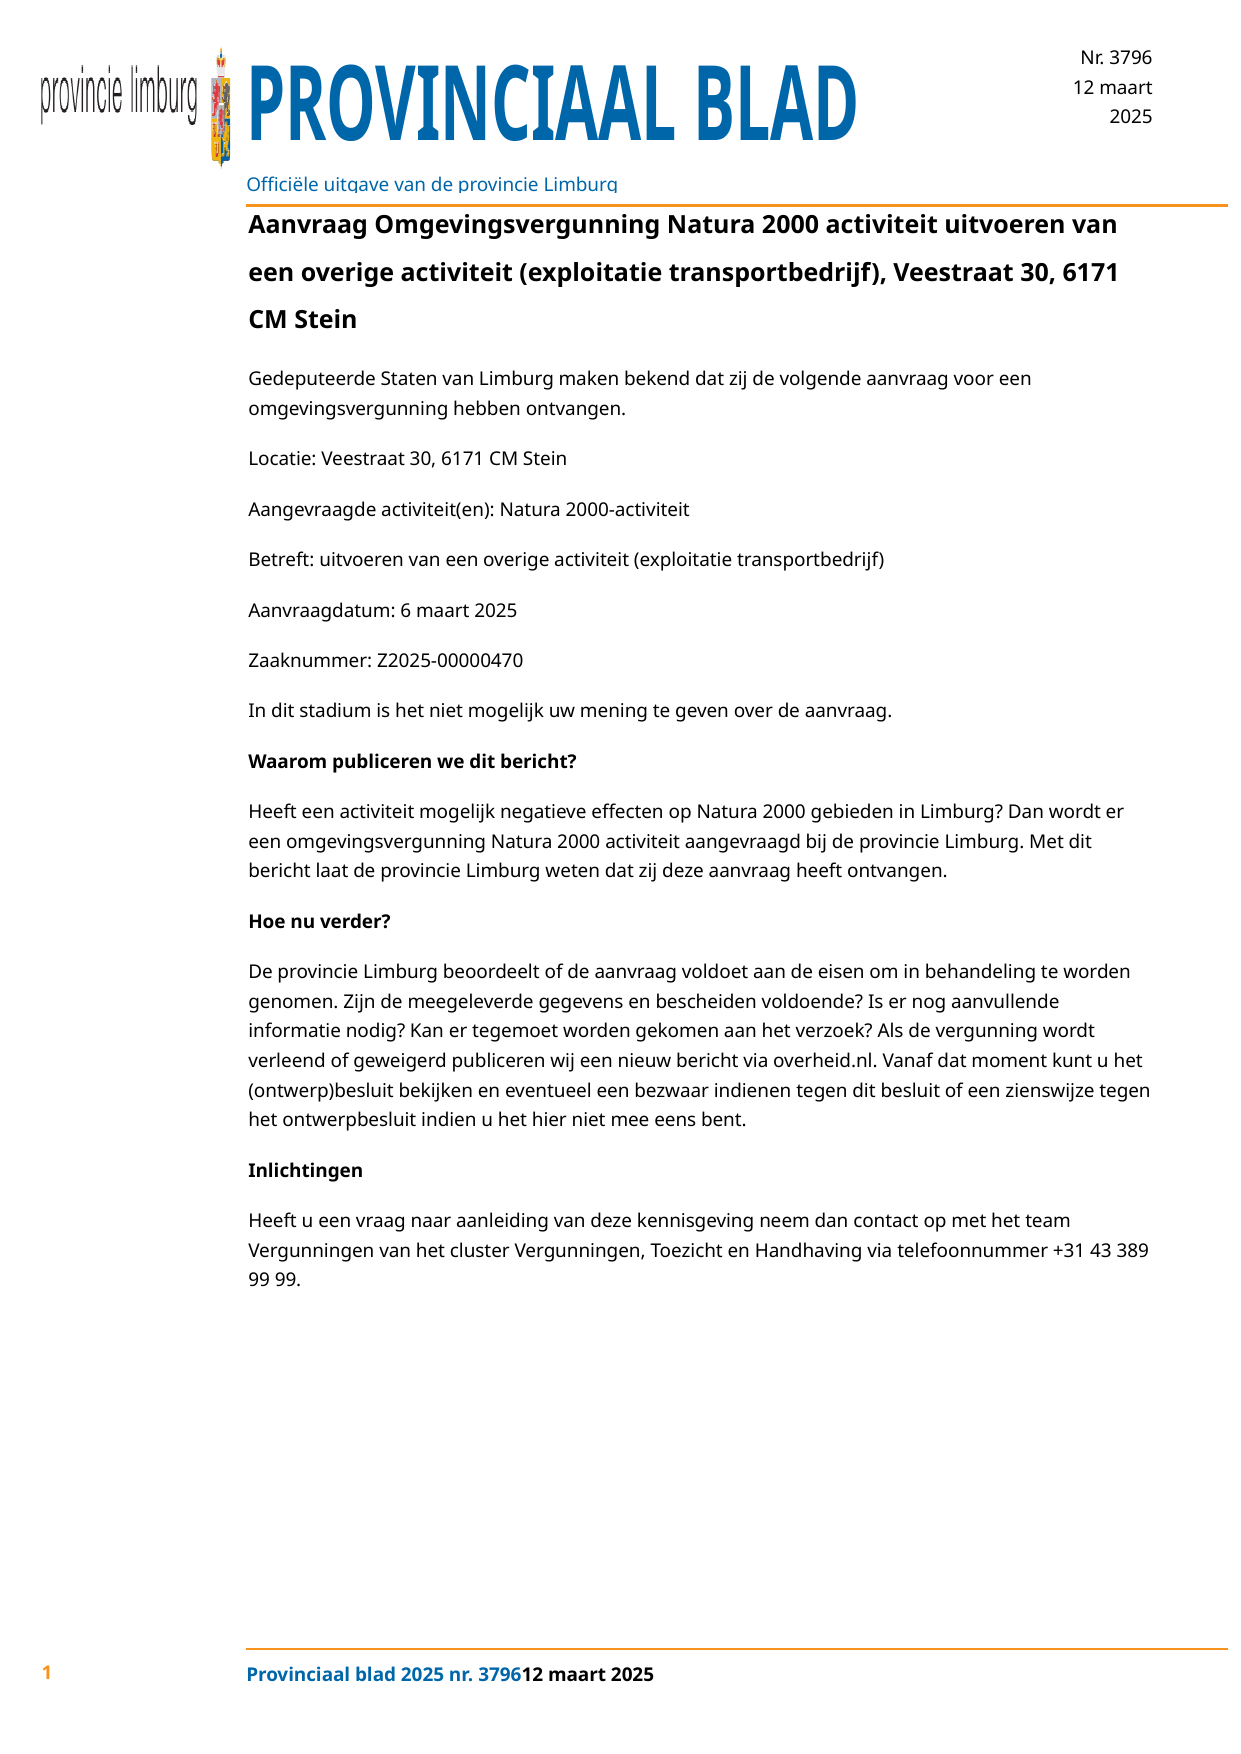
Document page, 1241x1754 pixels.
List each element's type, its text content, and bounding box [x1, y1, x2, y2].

text Locatie: Veestraat 30, 6171 CM Stein [248, 446, 1152, 471]
text Inlichtingen [248, 1157, 1152, 1182]
text Waarom publiceren we dit bericht? [248, 748, 1152, 774]
text Betreft: uitvoeren van een overige activiteit (exploitatie transportbedrijf) [248, 546, 1152, 572]
text Heeft een activiteit mogelijk negatieve effecten op Natura 2000 gebieden in Limburg? Dan wordt er een omgevingsvergunning Natura 2000 activiteit aangevraagd bij de provincie Limburg. Met dit bericht laat de provincie Limburg weten dat zij deze aanvraag heeft ontvangen. [248, 798, 1152, 883]
text Hoe nu verder? [248, 908, 1152, 934]
text De provincie Limburg beoordeelt of de aanvraag voldoet aan de eisen om in behandeling te worden genomen. Zijn de meegeleverde gegevens en bescheiden voldoende? Is er nog aanvullende informatie nodig? Kan er tegemoet worden gekomen aan het verzoek? Als de vergunning wordt verleend of geweigerd publiceren wij een nieuw bericht via overheid.nl. Vanaf dat moment kunt u het (ontwerp)besluit bekijken en eventueel een bezwaar indienen tegen dit besluit of een zienswijze tegen het ontwerpbesluit indien u het hier niet mee eens bent. [248, 958, 1152, 1132]
text Zaaknummer: Z2025-00000470 [248, 647, 1152, 673]
text Aanvraag Omgevingsvergunning Natura 2000 activiteit uitvoeren van een overige activiteit (exploitatie transportbedrijf), Veestraat 30, 6171 CM Stein [248, 207, 1152, 336]
picture [41, 47, 231, 172]
text Aangevraagde activiteit(en): Natura 2000-activiteit [248, 496, 1152, 522]
text Aanvraagdatum: 6 maart 2025 [248, 597, 1152, 622]
text Gedeputeerde Staten van Limburg maken bekend dat zij de volgende aanvraag voor een omgevingsvergunning hebben ontvangen. [248, 366, 1152, 421]
text In dit stadium is het niet mogelijk uw mening te geven over de aanvraag. [248, 698, 1152, 723]
text Heeft u een vraag naar aanleiding van deze kennisgeving neem dan contact op met het team Vergunningen van het cluster Vergunningen, Toezicht en Handhaving via telefoonnummer +31 43 389 99 99. [248, 1207, 1152, 1292]
